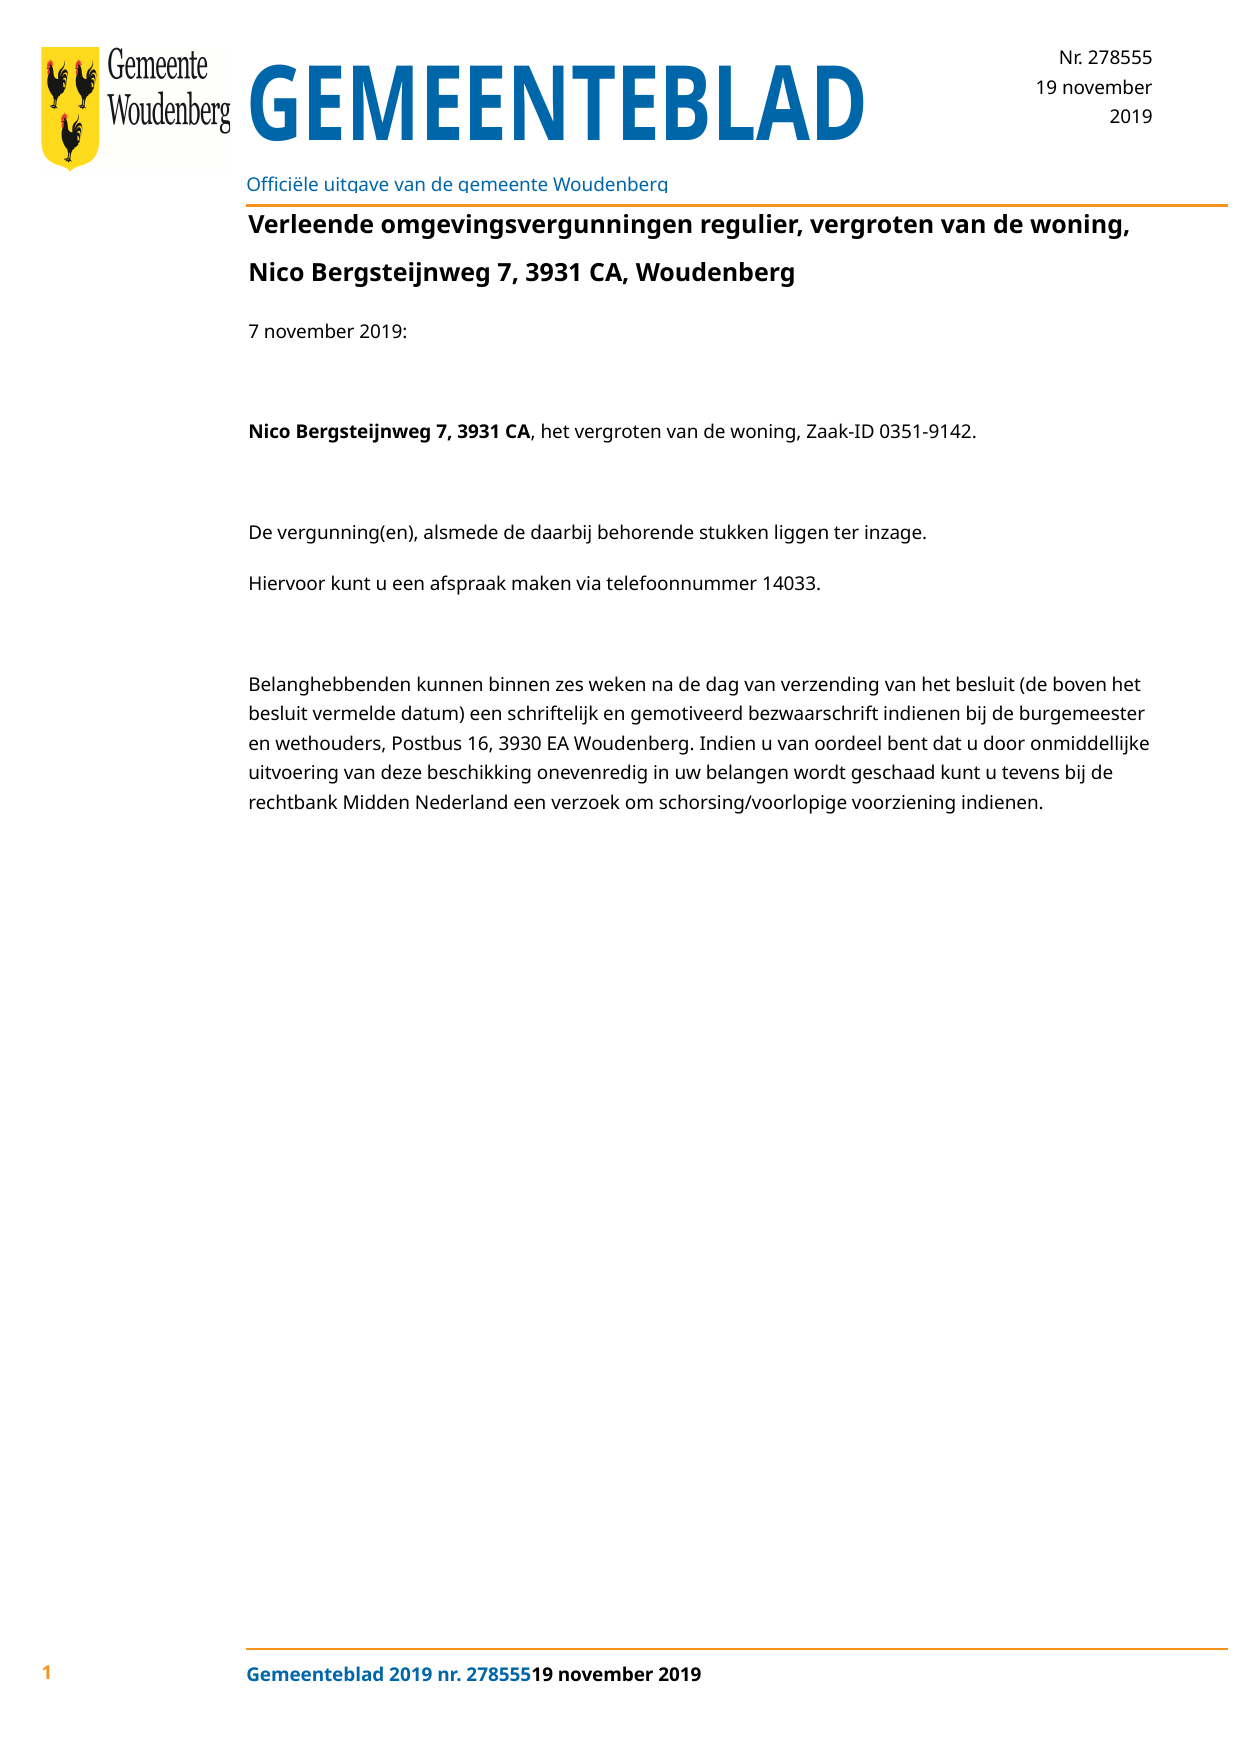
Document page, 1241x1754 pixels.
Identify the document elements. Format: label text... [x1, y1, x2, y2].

text Nico Bergsteijnweg 7, 3931 CA, het vergroten van de woning, Zaak-ID 0351-9142. [248, 419, 1152, 444]
text De vergunning(en), alsmede de daarbij behorende stukken liggen ter inzage. [248, 519, 1152, 545]
text 7 november 2019: [248, 318, 1152, 344]
picture [41, 47, 231, 172]
text Belanghebbenden kunnen binnen zes weken na de dag van verzending van het besluit (de boven het besluit vermelde datum) een schriftelijk en gemotiveerd bezwaarschrift indienen bij de burgemeester en wethouders, Postbus 16, 3930 EA Woudenberg. Indien u van oordeel bent dat u door onmiddellijke uitvoering van deze beschikking onevenredig in uw belangen wordt geschaad kunt u tevens bij de rechtbank Midden Nederland een verzoek om schorsing/voorlopige voorziening indienen. [248, 671, 1152, 815]
text Verleende omgevingsvergunningen regulier, vergroten van de woning, Nico Bergsteijnweg 7, 3931 CA, Woudenberg [248, 207, 1152, 288]
text Hiervoor kunt u een afspraak maken via telefoonnummer 14033. [248, 570, 1152, 596]
